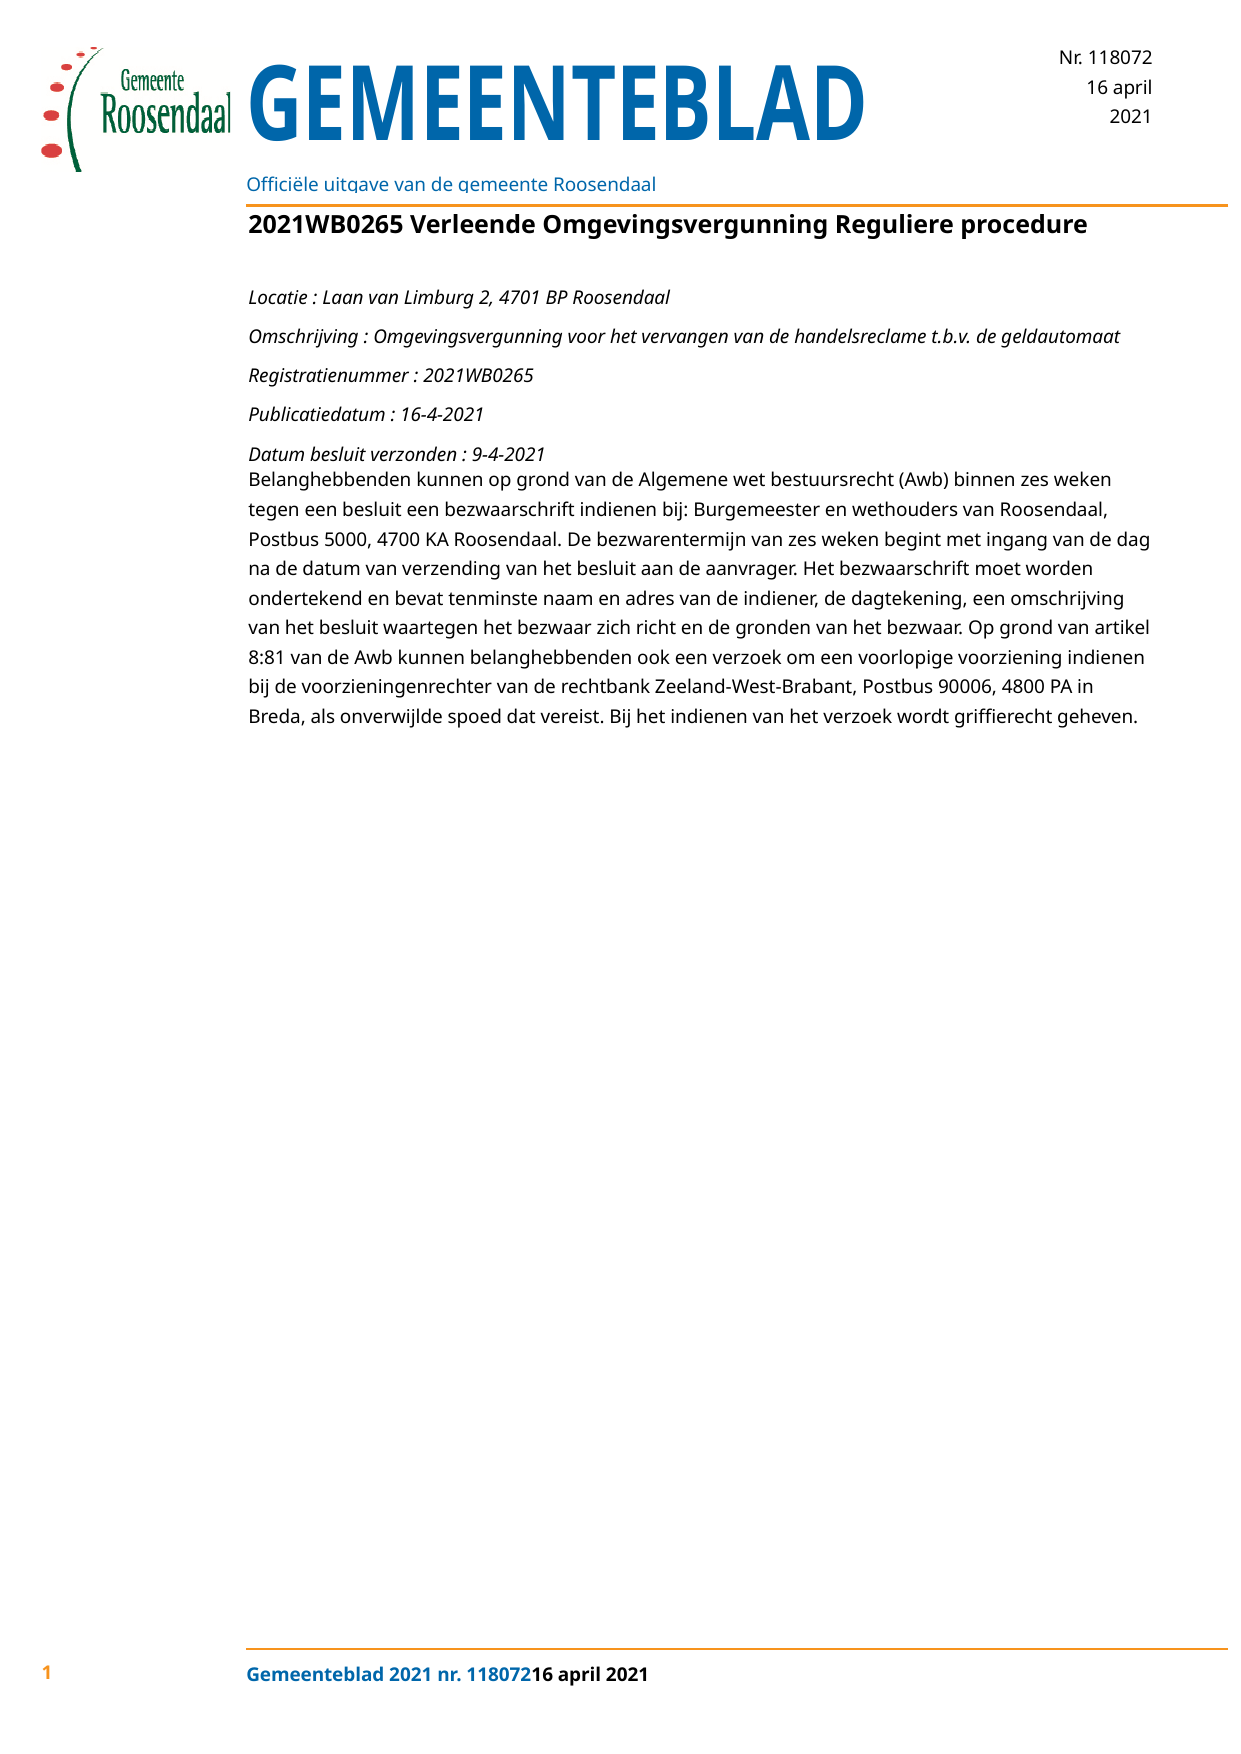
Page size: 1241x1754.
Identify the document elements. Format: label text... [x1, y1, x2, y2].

text 2021WB0265 Verleende Omgevingsvergunning Reguliere procedure [248, 207, 1152, 241]
picture [41, 47, 231, 172]
text Omschrijving : Omgevingsvergunning voor het vervangen van de handelsreclame t.b.v. de geldautomaat [248, 323, 1152, 349]
text Locatie : Laan van Limburg 2, 4701 BP Roosendaal [248, 284, 1152, 309]
text Registratienummer : 2021WB0265 [248, 362, 1152, 388]
text Belanghebbenden kunnen op grond van de Algemene wet bestuursrecht (Awb) binnen zes weken tegen een besluit een bezwaarschrift indienen bij: Burgemeester en wethouders van Roosendaal, Postbus 5000, 4700 KA Roosendaal. De bezwarentermijn van zes weken begint met ingang van de dag na de datum van verzending van het besluit aan de aanvrager. Het bezwaarschrift moet worden ondertekend en bevat tenminste naam en adres van de indiener, de dagtekening, een omschrijving van het besluit waartegen het bezwaar zich richt en de gronden van het bezwaar. Op grond van artikel 8:81 van de Awb kunnen belanghebbenden ook een verzoek om een voorlopige voorziening indienen bij de voorzieningenrechter van de rechtbank Zeeland-West-Brabant, Postbus 90006, 4800 PA in Breda, als onverwijlde spoed dat vereist. Bij het indienen van het verzoek wordt griffierecht geheven. [248, 467, 1152, 729]
text Publicatiedatum : 16-4-2021 [248, 402, 1152, 427]
text Datum besluit verzonden : 9-4-2021 [248, 441, 1152, 467]
